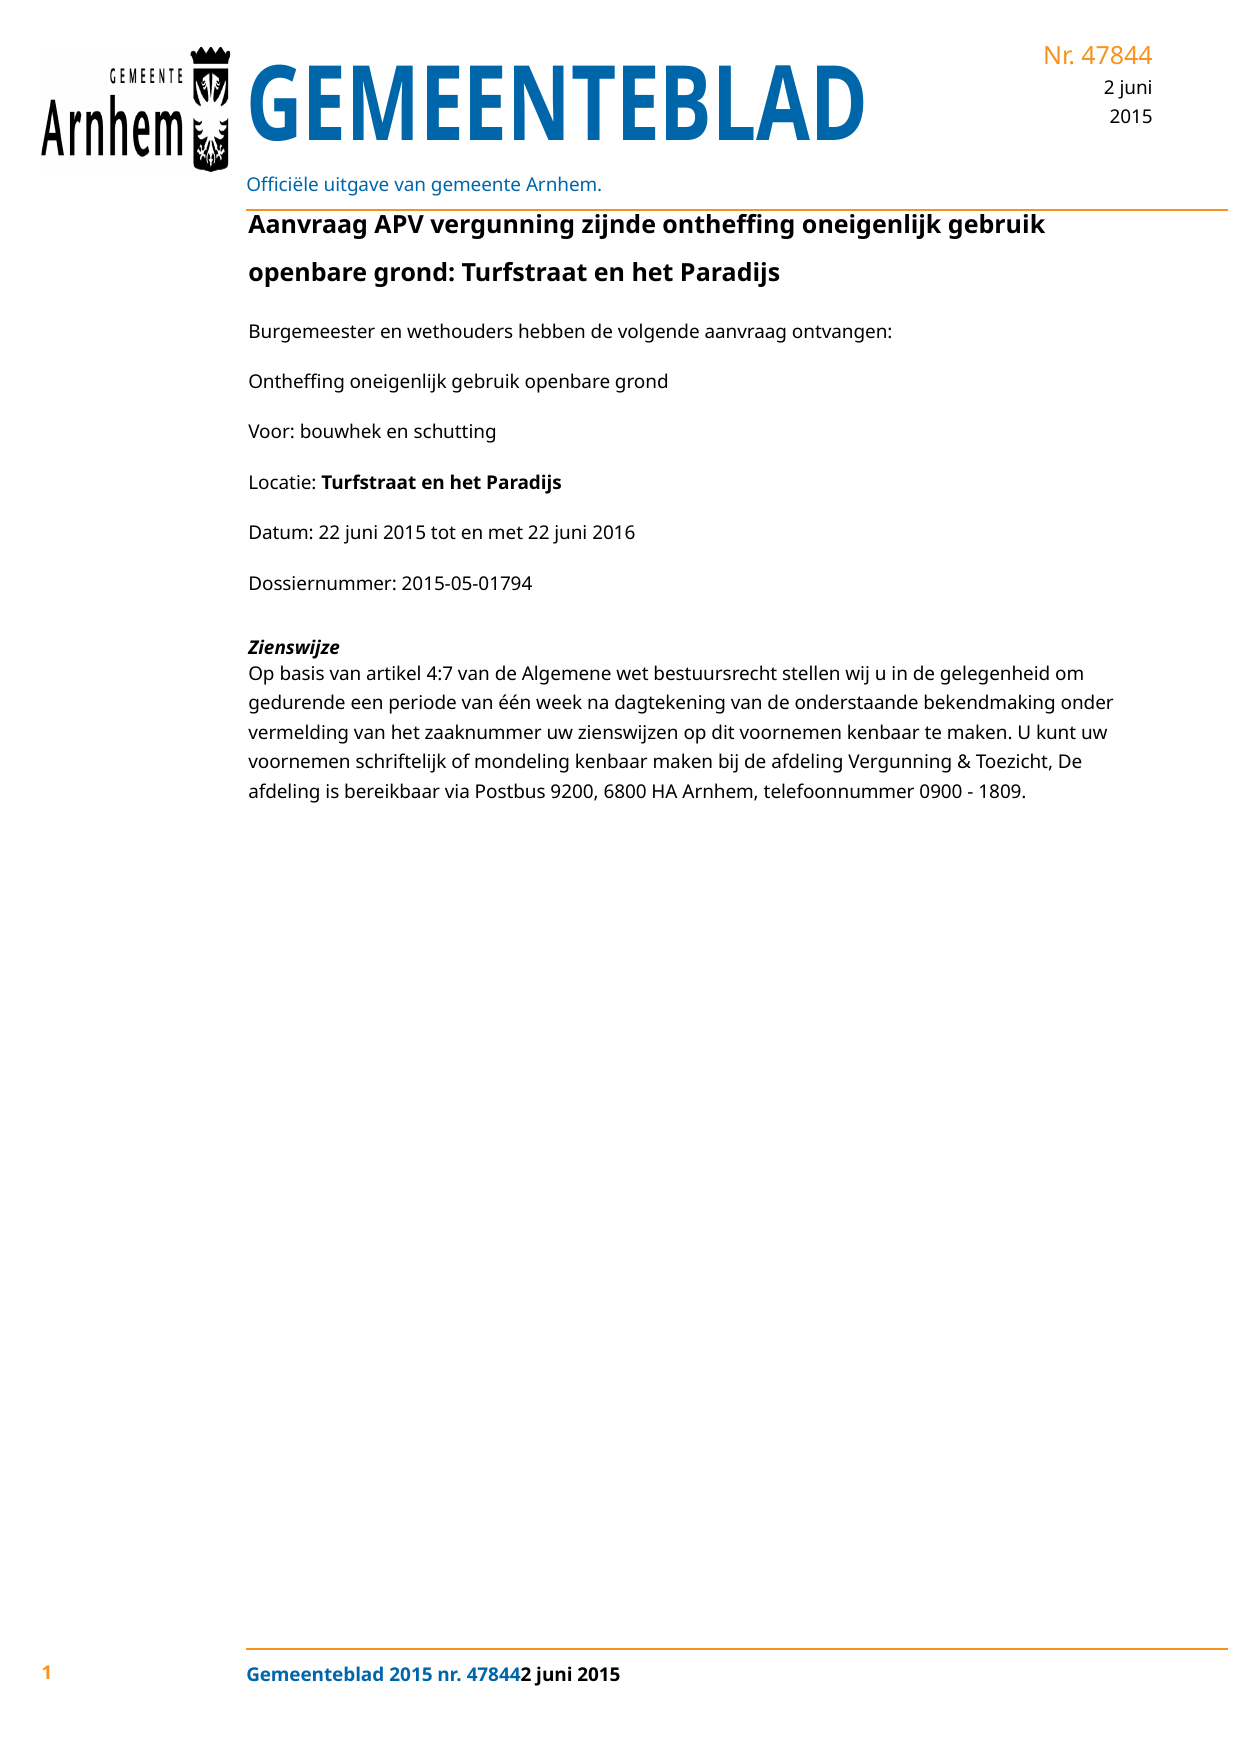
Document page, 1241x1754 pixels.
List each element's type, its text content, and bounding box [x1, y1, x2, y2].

picture [41, 47, 231, 172]
text Aanvraag APV vergunning zijnde ontheffing oneigenlijk gebruik openbare grond: Turfstraat en het Paradijs [248, 211, 1152, 288]
text Datum: 22 juni 2015 tot en met 22 juni 2016 [248, 519, 1152, 545]
text Locatie: Turfstraat en het Paradijs [248, 469, 1152, 495]
text Burgemeester en wethouders hebben de volgende aanvraag ontvangen: [248, 318, 1152, 344]
text Voor: bouwhek en schutting [248, 419, 1152, 444]
text Ontheffing oneigenlijk gebruik openbare grond [248, 368, 1152, 394]
text Zienswijze [248, 634, 1152, 660]
text Dossiernummer: 2015-05-01794 [248, 570, 1152, 596]
text Op basis van artikel 4:7 van de Algemene wet bestuursrecht stellen wij u in de gelegenheid om gedurende een periode van één week na dagtekening van de onderstaande bekendmaking onder vermelding van het zaaknummer uw zienswijzen op dit voornemen kenbaar te maken. U kunt uw voornemen schriftelijk of mondeling kenbaar maken bij de afdeling Vergunning & Toezicht, De afdeling is bereikbaar via Postbus 9200, 6800 HA Arnhem, telefoonnummer 0900 - 1809. [248, 660, 1152, 804]
